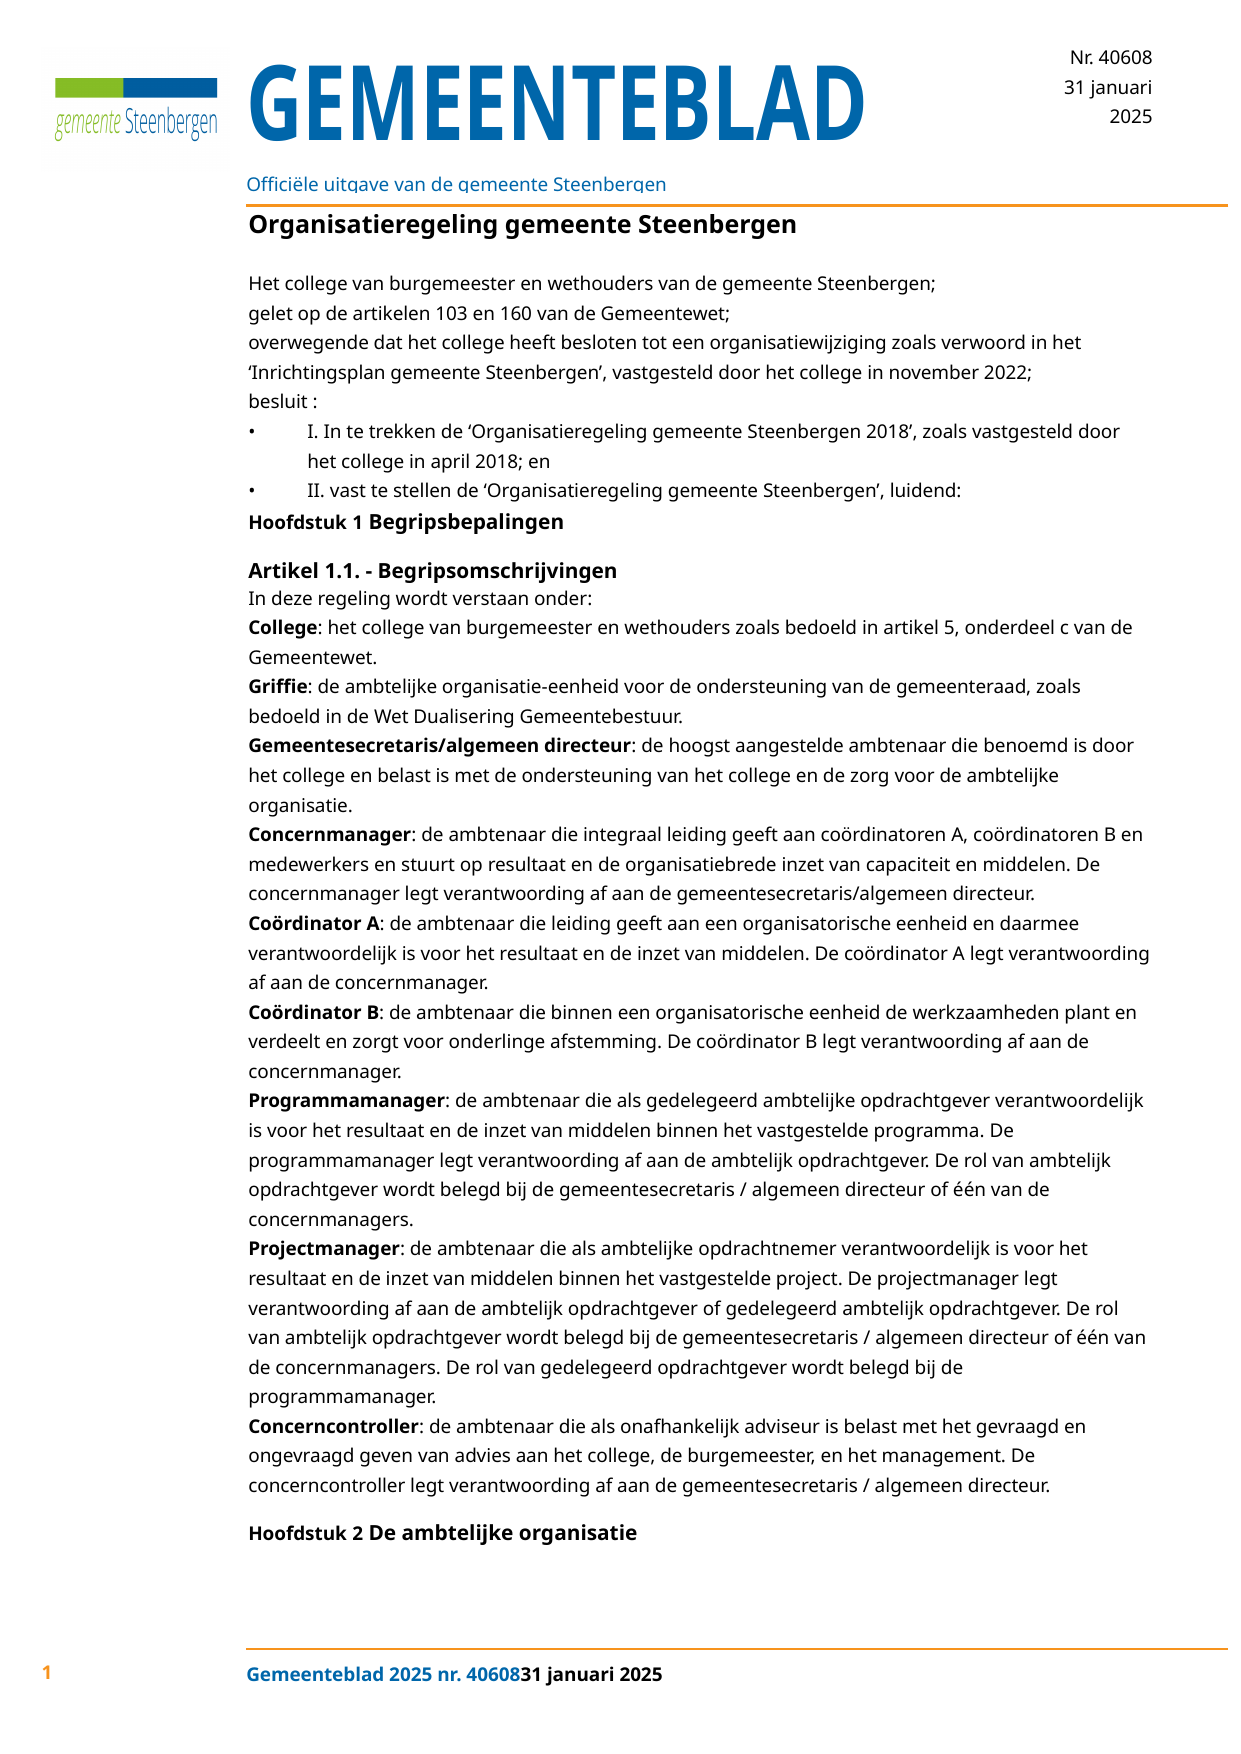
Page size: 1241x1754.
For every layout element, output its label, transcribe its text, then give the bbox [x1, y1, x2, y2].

text Hoofdstuk 1 Begripsbepalingen [248, 507, 1152, 535]
text Artikel 1.1. - Begripsomschrijvingen [248, 556, 1152, 585]
picture [41, 47, 231, 172]
text Coördinator B: de ambtenaar die binnen een organisatorische eenheid de werkzaamheden plant en verdeelt en zorgt voor onderlinge afstemming. De coördinator B legt verantwoording af aan de concernmanager. [248, 999, 1152, 1084]
text Organisatieregeling gemeente Steenbergen [248, 207, 1152, 241]
text Gemeentesecretaris/algemeen directeur: de hoogst aangestelde ambtenaar die benoemd is door het college en belast is met de ondersteuning van het college en de zorg voor de ambtelijke organisatie. [248, 733, 1152, 817]
text Programmamanager: de ambtenaar die als gedelegeerd ambtelijke opdrachtgever verantwoordelijk is voor het resultaat en de inzet van middelen binnen het vastgestelde programma. De programmamanager legt verantwoording af aan de ambtelijk opdrachtgever. De rol van ambtelijk opdrachtgever wordt belegd bij de gemeentesecretaris / algemeen directeur of één van de concernmanagers. [248, 1088, 1152, 1232]
text Hoofdstuk 2 De ambtelijke organisatie [248, 1518, 1152, 1546]
text Concernmanager: de ambtenaar die integraal leiding geeft aan coördinatoren A, coördinatoren B en medewerkers en stuurt op resultaat en de organisatiebrede inzet van capaciteit en middelen. De concernmanager legt verantwoording af aan de gemeentesecretaris/algemeen directeur. [248, 821, 1152, 906]
list II. vast te stellen de ‘Organisatieregeling gemeente Steenbergen’, luidend: [248, 477, 1152, 503]
list I. In te trekken de ‘Organisatieregeling gemeente Steenbergen 2018’, zoals vastgesteld door het college in april 2018; en [248, 418, 1152, 473]
text overwegende dat het college heeft besloten tot een organisatiewijziging zoals verwoord in het ‘Inrichtingsplan gemeente Steenbergen’, vastgesteld door het college in november 2022; [248, 329, 1152, 385]
text Griffie: de ambtelijke organisatie-eenheid voor de ondersteuning van de gemeenteraad, zoals bedoeld in de Wet Dualisering Gemeentebestuur. [248, 673, 1152, 729]
text Projectmanager: de ambtenaar die als ambtelijke opdrachtnemer verantwoordelijk is voor het resultaat en de inzet van middelen binnen het vastgestelde project. De projectmanager legt verantwoording af aan de ambtelijk opdrachtgever of gedelegeerd ambtelijk opdrachtgever. De rol van ambtelijk opdrachtgever wordt belegd bij de gemeentesecretaris / algemeen directeur of één van de concernmanagers. De rol van gedelegeerd opdrachtgever wordt belegd bij de programmamanager. [248, 1236, 1152, 1409]
text gelet op de artikelen 103 en 160 van de Gemeentewet; [248, 300, 1152, 326]
text Concerncontroller: de ambtenaar die als onafhankelijk adviseur is belast met het gevraagd en ongevraagd geven van advies aan het college, de burgemeester, en het management. De concerncontroller legt verantwoording af aan de gemeentesecretaris / algemeen directeur. [248, 1413, 1152, 1498]
text In deze regeling wordt verstaan onder: [248, 585, 1152, 610]
text besluit : [248, 389, 1152, 414]
text Coördinator A: de ambtenaar die leiding geeft aan een organisatorische eenheid en daarmee verantwoordelijk is voor het resultaat en de inzet van middelen. De coördinator A legt verantwoording af aan de concernmanager. [248, 910, 1152, 995]
text Het college van burgemeester en wethouders van de gemeente Steenbergen; [248, 270, 1152, 296]
text College: het college van burgemeester en wethouders zoals bedoeld in artikel 5, onderdeel c van de Gemeentewet. [248, 614, 1152, 669]
